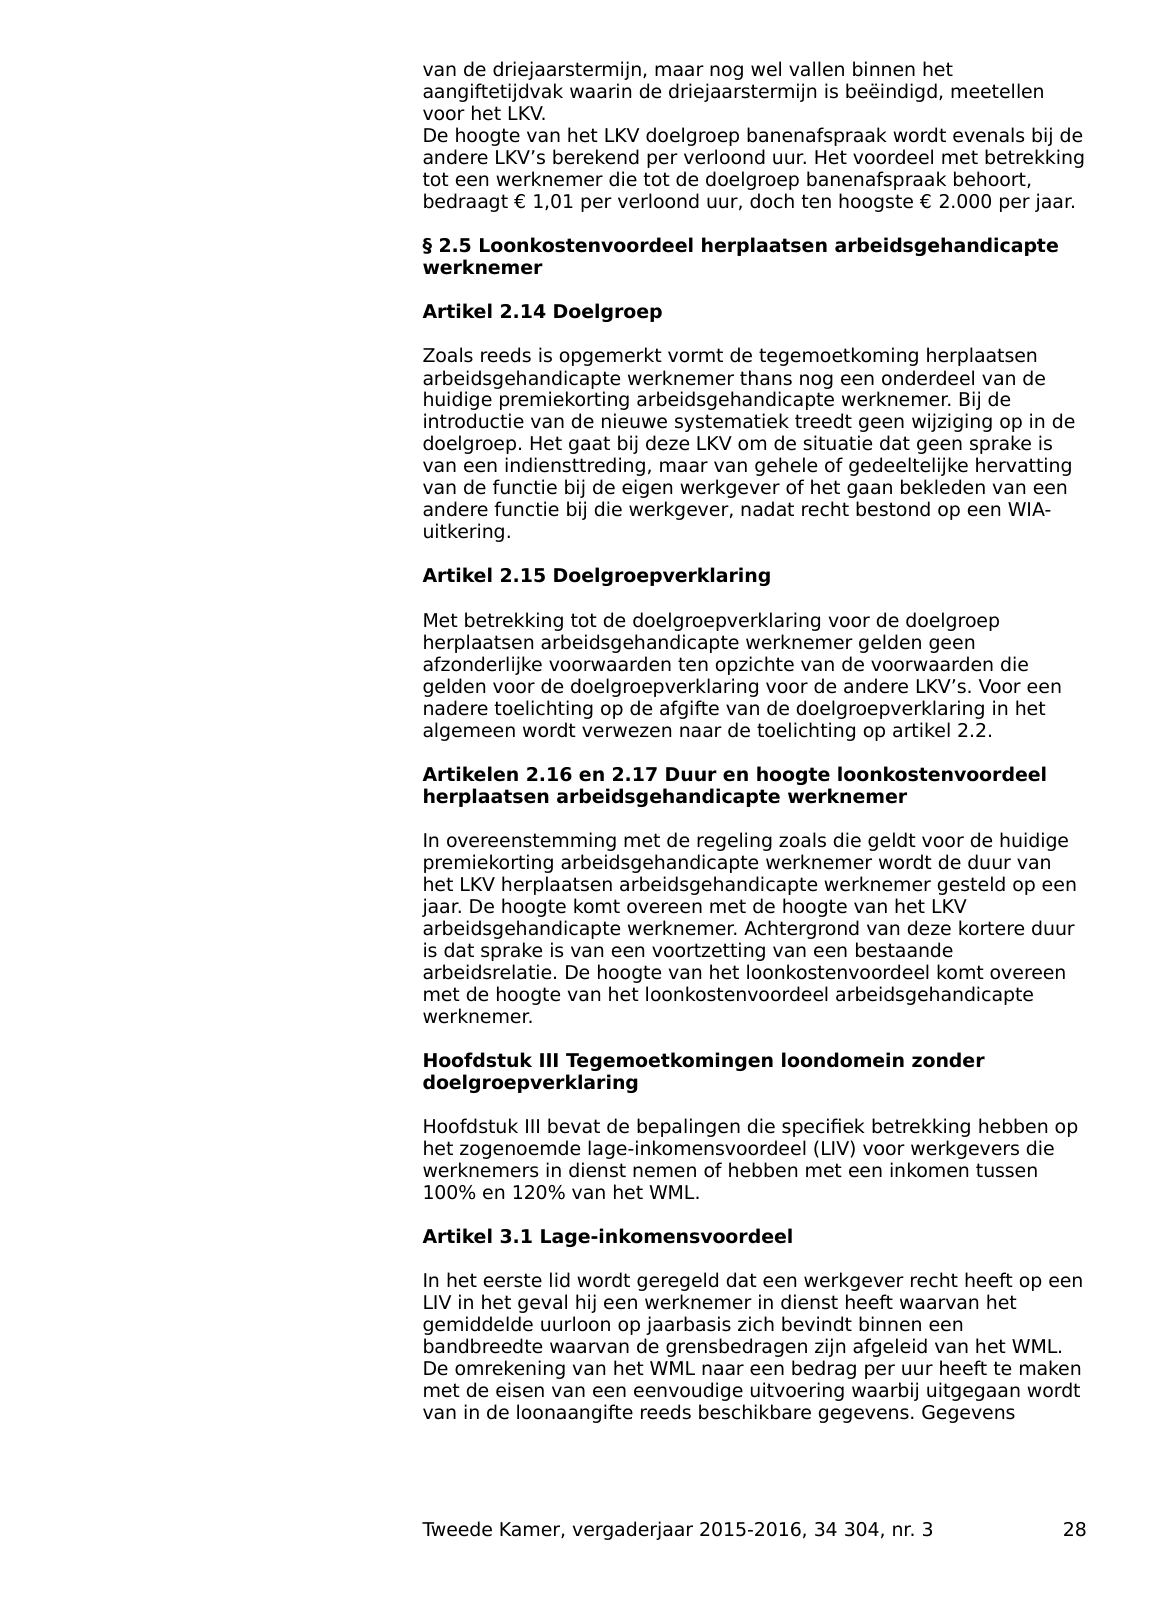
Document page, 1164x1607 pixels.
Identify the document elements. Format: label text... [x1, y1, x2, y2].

subtitle § 2.5 Loonkostenvoordeel herplaatsen arbeidsgehandicapte werknemer [422, 235, 1087, 279]
subtitle Artikel 2.15 Doelgroepverklaring [422, 565, 1087, 587]
text De hoogte van het LKV doelgroep banenafspraak wordt evenals bij de andere LKV’s berekend per verloond uur. Het voordeel met betrekking tot een werknemer die tot de doelgroep banenafspraak behoort, bedraagt € 1,01 per verloond uur, doch ten hoogste € 2.000 per jaar. [422, 125, 1087, 213]
text van de driejaarstermijn, maar nog wel vallen binnen het aangiftetijdvak waarin de driejaarstermijn is beëindigd, meetellen voor het LKV. [422, 59, 1087, 125]
subtitle Hoofdstuk III Tegemoetkomingen loondomein zonder doelgroepverklaring [422, 1050, 1087, 1094]
subtitle Artikel 2.14 Doelgroep [422, 301, 1087, 323]
subtitle Artikelen 2.16 en 2.17 Duur en hoogte loonkostenvoordeel herplaatsen arbeidsgehandicapte werknemer [422, 764, 1087, 808]
text In overeenstemming met de regeling zoals die geldt voor de huidige premiekorting arbeidsgehandicapte werknemer wordt de duur van het LKV herplaatsen arbeidsgehandicapte werknemer gesteld op een jaar. De hoogte komt overeen met de hoogte van het LKV arbeidsgehandicapte werknemer. Achtergrond van deze kortere duur is dat sprake is van een voortzetting van een bestaande arbeidsrelatie. De hoogte van het loonkostenvoordeel komt overeen met de hoogte van het loonkostenvoordeel arbeidsgehandicapte werknemer. [422, 830, 1087, 1028]
subtitle Artikel 3.1 Lage-inkomensvoordeel [422, 1226, 1087, 1248]
text In het eerste lid wordt geregeld dat een werkgever recht heeft op een LIV in het geval hij een werknemer in dienst heeft waarvan het gemiddelde uurloon op jaarbasis zich bevindt binnen een bandbreedte waarvan de grensbedragen zijn afgeleid van het WML. De omrekening van het WML naar een bedrag per uur heeft te maken met de eisen van een eenvoudige uitvoering waarbij uitgegaan wordt van in de loonaangifte reeds beschikbare gegevens. Gegevens [422, 1270, 1087, 1424]
text Met betrekking tot de doelgroepverklaring voor de doelgroep herplaatsen arbeidsgehandicapte werknemer gelden geen afzonderlijke voorwaarden ten opzichte van de voorwaarden die gelden voor de doelgroepverklaring voor de andere LKV’s. Voor een nadere toelichting op de afgifte van de doelgroepverklaring in het algemeen wordt verwezen naar de toelichting op artikel 2.2. [422, 609, 1087, 741]
text Hoofdstuk III bevat de bepalingen die specifiek betrekking hebben op het zogenoemde lage-inkomensvoordeel (LIV) voor werkgevers die werknemers in dienst nemen of hebben met een inkomen tussen 100% en 120% van het WML. [422, 1116, 1087, 1204]
text Zoals reeds is opgemerkt vormt de tegemoetkoming herplaatsen arbeidsgehandicapte werknemer thans nog een onderdeel van de huidige premiekorting arbeidsgehandicapte werknemer. Bij de introductie van de nieuwe systematiek treedt geen wijziging op in de doelgroep. Het gaat bij deze LKV om de situatie dat geen sprake is van een indiensttreding, maar van gehele of gedeeltelijke hervatting van de functie bij de eigen werkgever of het gaan bekleden van een andere functie bij die werkgever, nadat recht bestond op een WIA-uitkering. [422, 345, 1087, 543]
